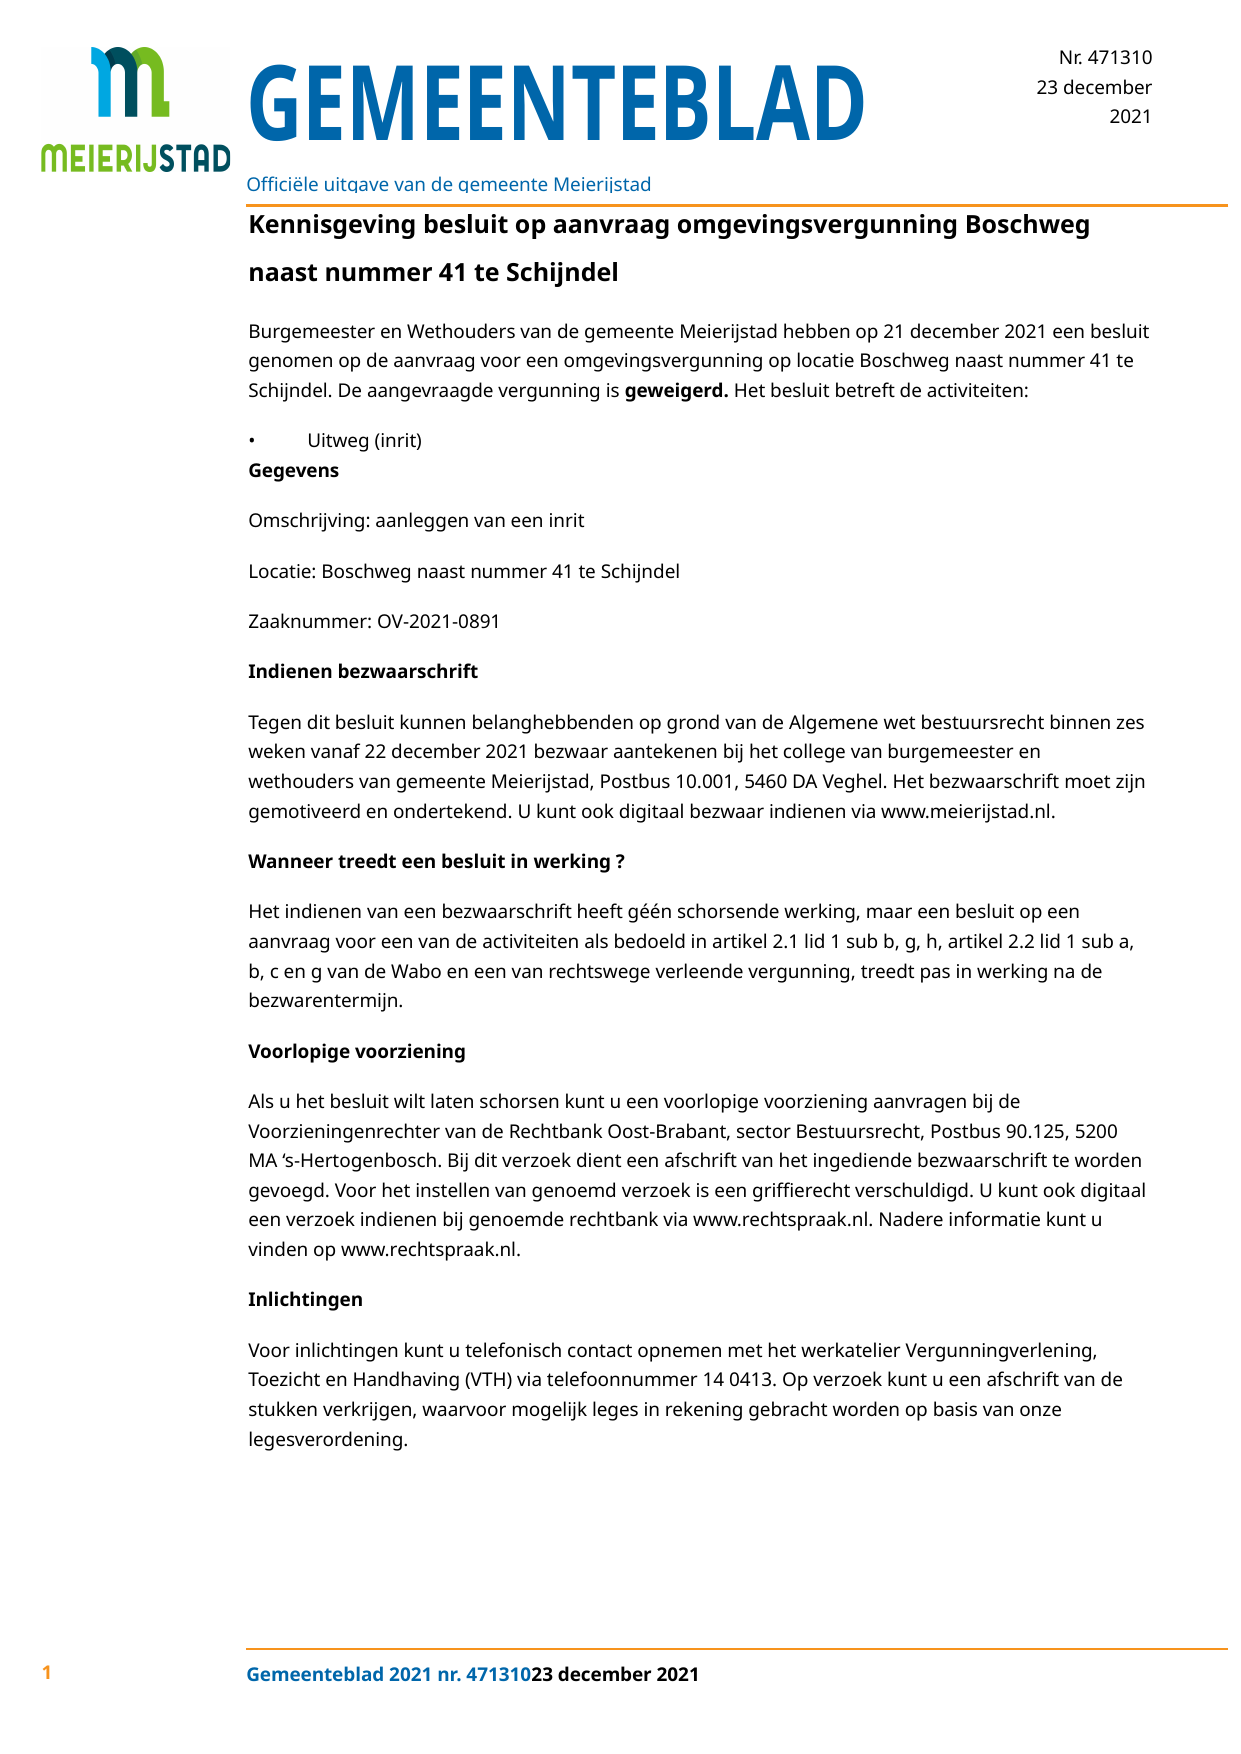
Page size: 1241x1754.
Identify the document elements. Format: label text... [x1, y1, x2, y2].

text Voorlopige voorziening [248, 1038, 1152, 1064]
text Wanneer treedt een besluit in werking ? [248, 848, 1152, 874]
text Tegen dit besluit kunnen belanghebbenden op grond van de Algemene wet bestuursrecht binnen zes weken vanaf 22 december 2021 bezwaar aantekenen bij het college van burgemeester en wethouders van gemeente Meierijstad, Postbus 10.001, 5460 DA Veghel. Het bezwaarschrift moet zijn gemotiveerd en ondertekend. U kunt ook digitaal bezwaar indienen via www.meierijstad.nl. [248, 709, 1152, 824]
text Het indienen van een bezwaarschrift heeft géén schorsende werking, maar een besluit op een aanvraag voor een van de activiteiten als bedoeld in artikel 2.1 lid 1 sub b, g, h, artikel 2.2 lid 1 sub a, b, c en g van de Wabo en een van rechtswege verleende vergunning, treedt pas in werking na de bezwarentermijn. [248, 899, 1152, 1013]
text Burgemeester en Wethouders van de gemeente Meierijstad hebben op 21 december 2021 een besluit genomen op de aanvraag voor een omgevingsvergunning op locatie Boschweg naast nummer 41 te Schijndel. De aangevraagde vergunning is geweigerd. Het besluit betreft de activiteiten: [248, 318, 1152, 403]
text Indienen bezwaarschrift [248, 659, 1152, 684]
text Voor inlichtingen kunt u telefonisch contact opnemen met het werkatelier Vergunningverlening, Toezicht en Handhaving (VTH) via telefoonnummer 14 0413. Op verzoek kunt u een afschrift van de stukken verkrijgen, waarvoor mogelijk leges in rekening gebracht worden op basis van onze legesverordening. [248, 1337, 1152, 1452]
text Omschrijving: aanleggen van een inrit [248, 507, 1152, 533]
text Gegevens [248, 457, 1152, 483]
picture [41, 47, 231, 172]
list Uitweg (inrit) [248, 427, 1152, 453]
text Als u het besluit wilt laten schorsen kunt u een voorlopige voorziening aanvragen bij de Voorzieningenrechter van de Rechtbank Oost-Brabant, sector Bestuursrecht, Postbus 90.125, 5200 MA ‘s-Hertogenbosch. Bij dit verzoek dient een afschrift van het ingediende bezwaarschrift te worden gevoegd. Voor het instellen van genoemd verzoek is een griffierecht verschuldigd. U kunt ook digitaal een verzoek indienen bij genoemde rechtbank via www.rechtspraak.nl. Nadere informatie kunt u vinden op www.rechtspraak.nl. [248, 1088, 1152, 1262]
text Locatie: Boschweg naast nummer 41 te Schijndel [248, 558, 1152, 584]
text Inlichtingen [248, 1287, 1152, 1312]
text Zaaknummer: OV-2021-0891 [248, 608, 1152, 634]
text Kennisgeving besluit op aanvraag omgevingsvergunning Boschweg naast nummer 41 te Schijndel [248, 207, 1152, 288]
